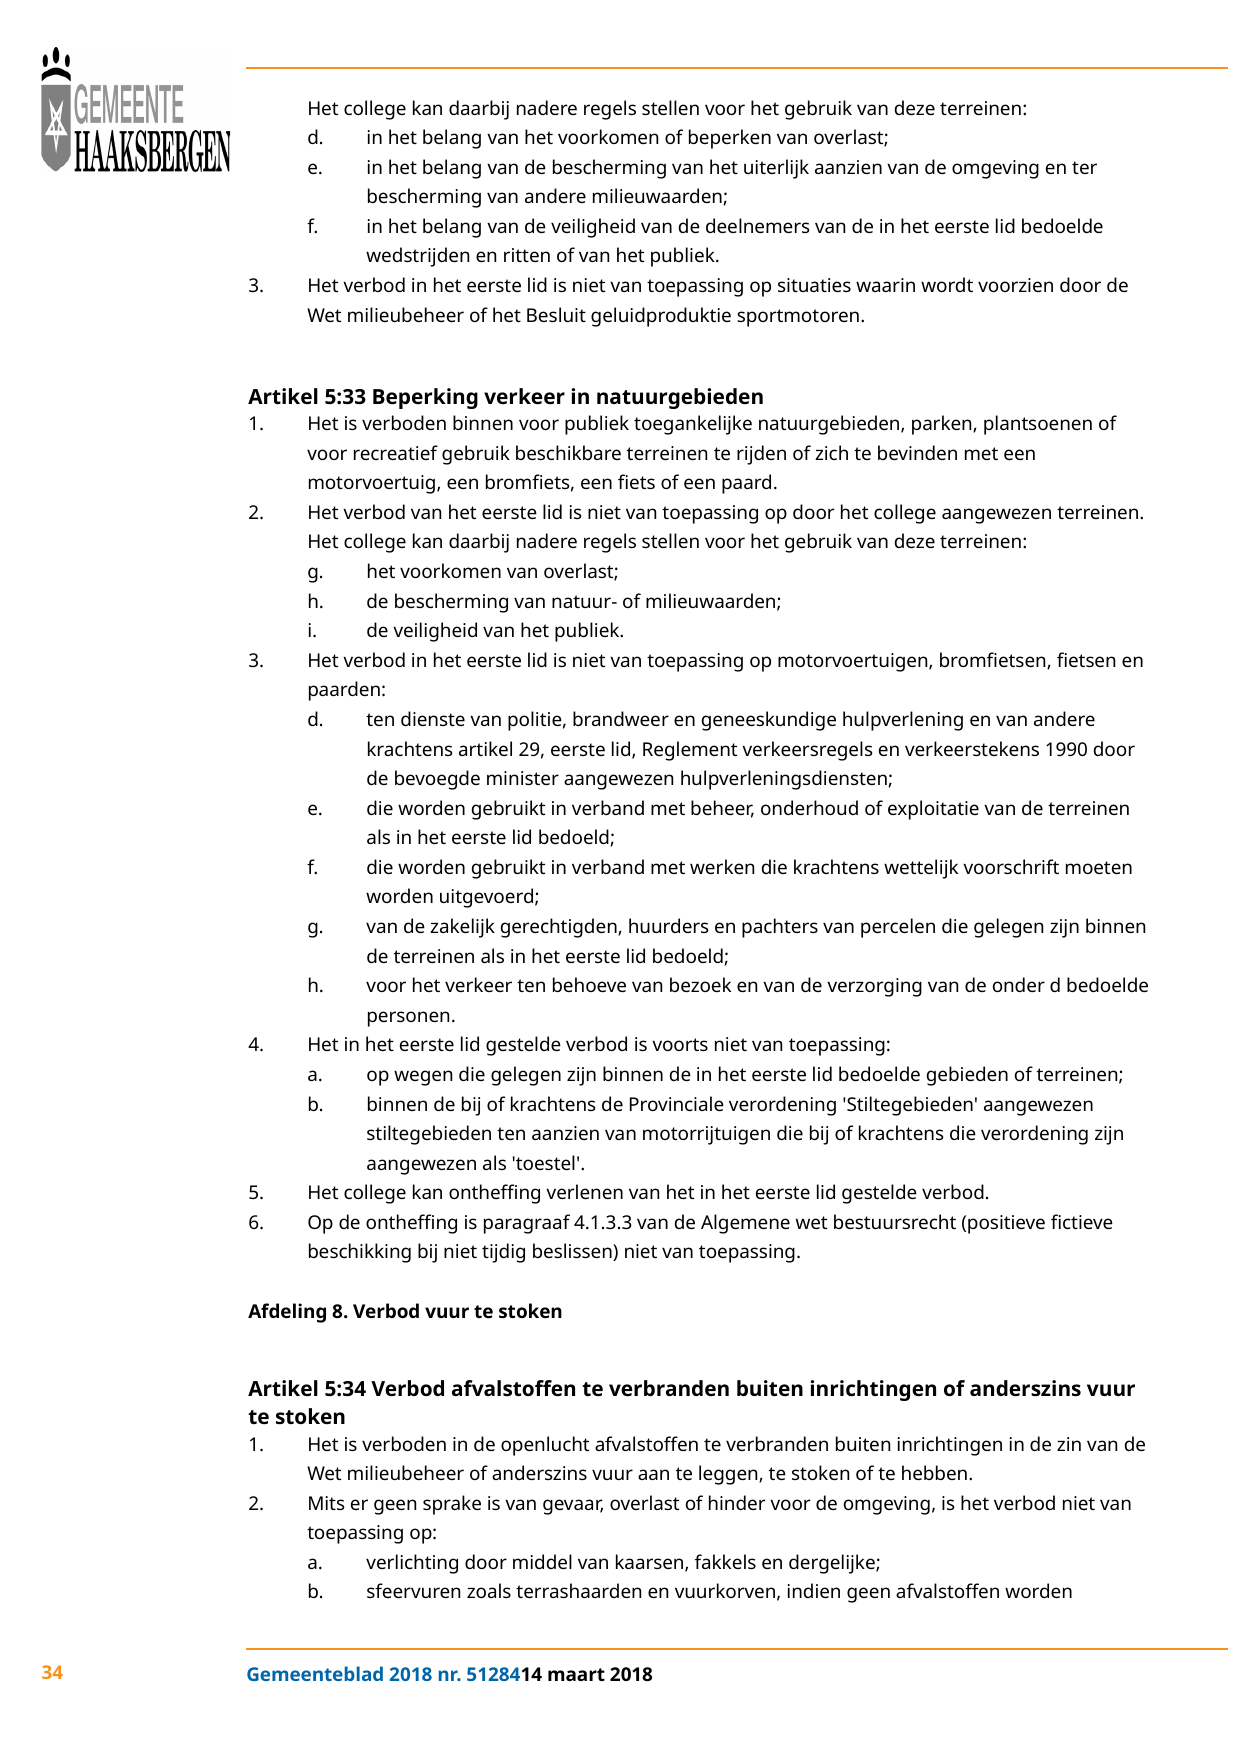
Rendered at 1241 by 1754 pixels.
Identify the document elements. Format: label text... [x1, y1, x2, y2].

list sfeervuren zoals terrashaarden en vuurkorven, indien geen afvalstoffen worden [307, 1579, 1152, 1604]
list Mits er geen sprake is van gevaar, overlast of hinder voor de omgeving, is het verbod niet van toepassing op: [248, 1490, 1152, 1545]
text Artikel 5:33 Beperking verkeer in natuurgebieden [248, 382, 1152, 410]
list Het is verboden binnen voor publiek toegankelijke natuurgebieden, parken, plantsoenen of voor recreatief gebruik beschikbare terreinen te rijden of zich te bevinden met een motorvoertuig, een bromfiets, een fiets of een paard. [248, 410, 1152, 495]
list het voorkomen van overlast; [307, 558, 1152, 584]
text Afdeling 8. Verbod vuur te stoken [248, 1298, 1152, 1323]
list in het belang van de bescherming van het uiterlijk aanzien van de omgeving en ter bescherming van andere milieuwaarden; [307, 154, 1152, 209]
list voor het verkeer ten behoeve van bezoek en van de verzorging van de onder d bedoelde personen. [307, 972, 1152, 1028]
list Het verbod van het eerste lid is niet van toepassing op door het college aangewezen terreinen. Het college kan daarbij nadere regels stellen voor het gebruik van deze terreinen: [248, 499, 1152, 554]
list op wegen die gelegen zijn binnen de in het eerste lid bedoelde gebieden of terreinen; [307, 1061, 1152, 1087]
list Het in het eerste lid gestelde verbod is voorts niet van toepassing: [248, 1032, 1152, 1057]
list Het college kan daarbij nadere regels stellen voor het gebruik van deze terreinen: [248, 95, 1152, 121]
list verlichting door middel van kaarsen, fakkels en dergelijke; [307, 1549, 1152, 1575]
list ten dienste van politie, brandweer en geneeskundige hulpverlening en van andere krachtens artikel 29, eerste lid, Reglement verkeersregels en verkeerstekens 1990 door de bevoegde minister aangewezen hulpverleningsdiensten; [307, 706, 1152, 791]
list in het belang van het voorkomen of beperken van overlast; [307, 124, 1152, 150]
list Het is verboden in de openlucht afvalstoffen te verbranden buiten inrichtingen in de zin van de Wet milieubeheer of anderszins vuur aan te leggen, te stoken of te hebben. [248, 1431, 1152, 1486]
list binnen de bij of krachtens de Provinciale verordening 'Stiltegebieden' aangewezen stiltegebieden ten aanzien van motorrijtuigen die bij of krachtens die verordening zijn aangewezen als 'toestel'. [307, 1091, 1152, 1176]
list die worden gebruikt in verband met werken die krachtens wettelijk voorschrift moeten worden uitgevoerd; [307, 854, 1152, 909]
list die worden gebruikt in verband met beheer, onderhoud of exploitatie van de terreinen als in het eerste lid bedoeld; [307, 795, 1152, 850]
list Het college kan ontheffing verlenen van het in het eerste lid gestelde verbod. [248, 1179, 1152, 1205]
text Artikel 5:34 Verbod afvalstoffen te verbranden buiten inrichtingen of anderszins vuur te stoken [248, 1374, 1152, 1431]
list Het verbod in het eerste lid is niet van toepassing op situaties waarin wordt voorzien door de Wet milieubeheer of het Besluit geluidproduktie sportmotoren. [248, 272, 1152, 328]
list de veiligheid van het publiek. [307, 617, 1152, 643]
list in het belang van de veiligheid van de deelnemers van de in het eerste lid bedoelde wedstrijden en ritten of van het publiek. [307, 213, 1152, 268]
picture [41, 47, 231, 172]
list Op de ontheffing is paragraaf 4.1.3.3 van de Algemene wet bestuursrecht (positieve fictieve beschikking bij niet tijdig beslissen) niet van toepassing. [248, 1209, 1152, 1264]
list van de zakelijk gerechtigden, huurders en pachters van percelen die gelegen zijn binnen de terreinen als in het eerste lid bedoeld; [307, 913, 1152, 968]
list de bescherming van natuur- of milieuwaarden; [307, 588, 1152, 613]
list Het verbod in het eerste lid is niet van toepassing op motorvoertuigen, bromfietsen, fietsen en paarden: [248, 647, 1152, 702]
